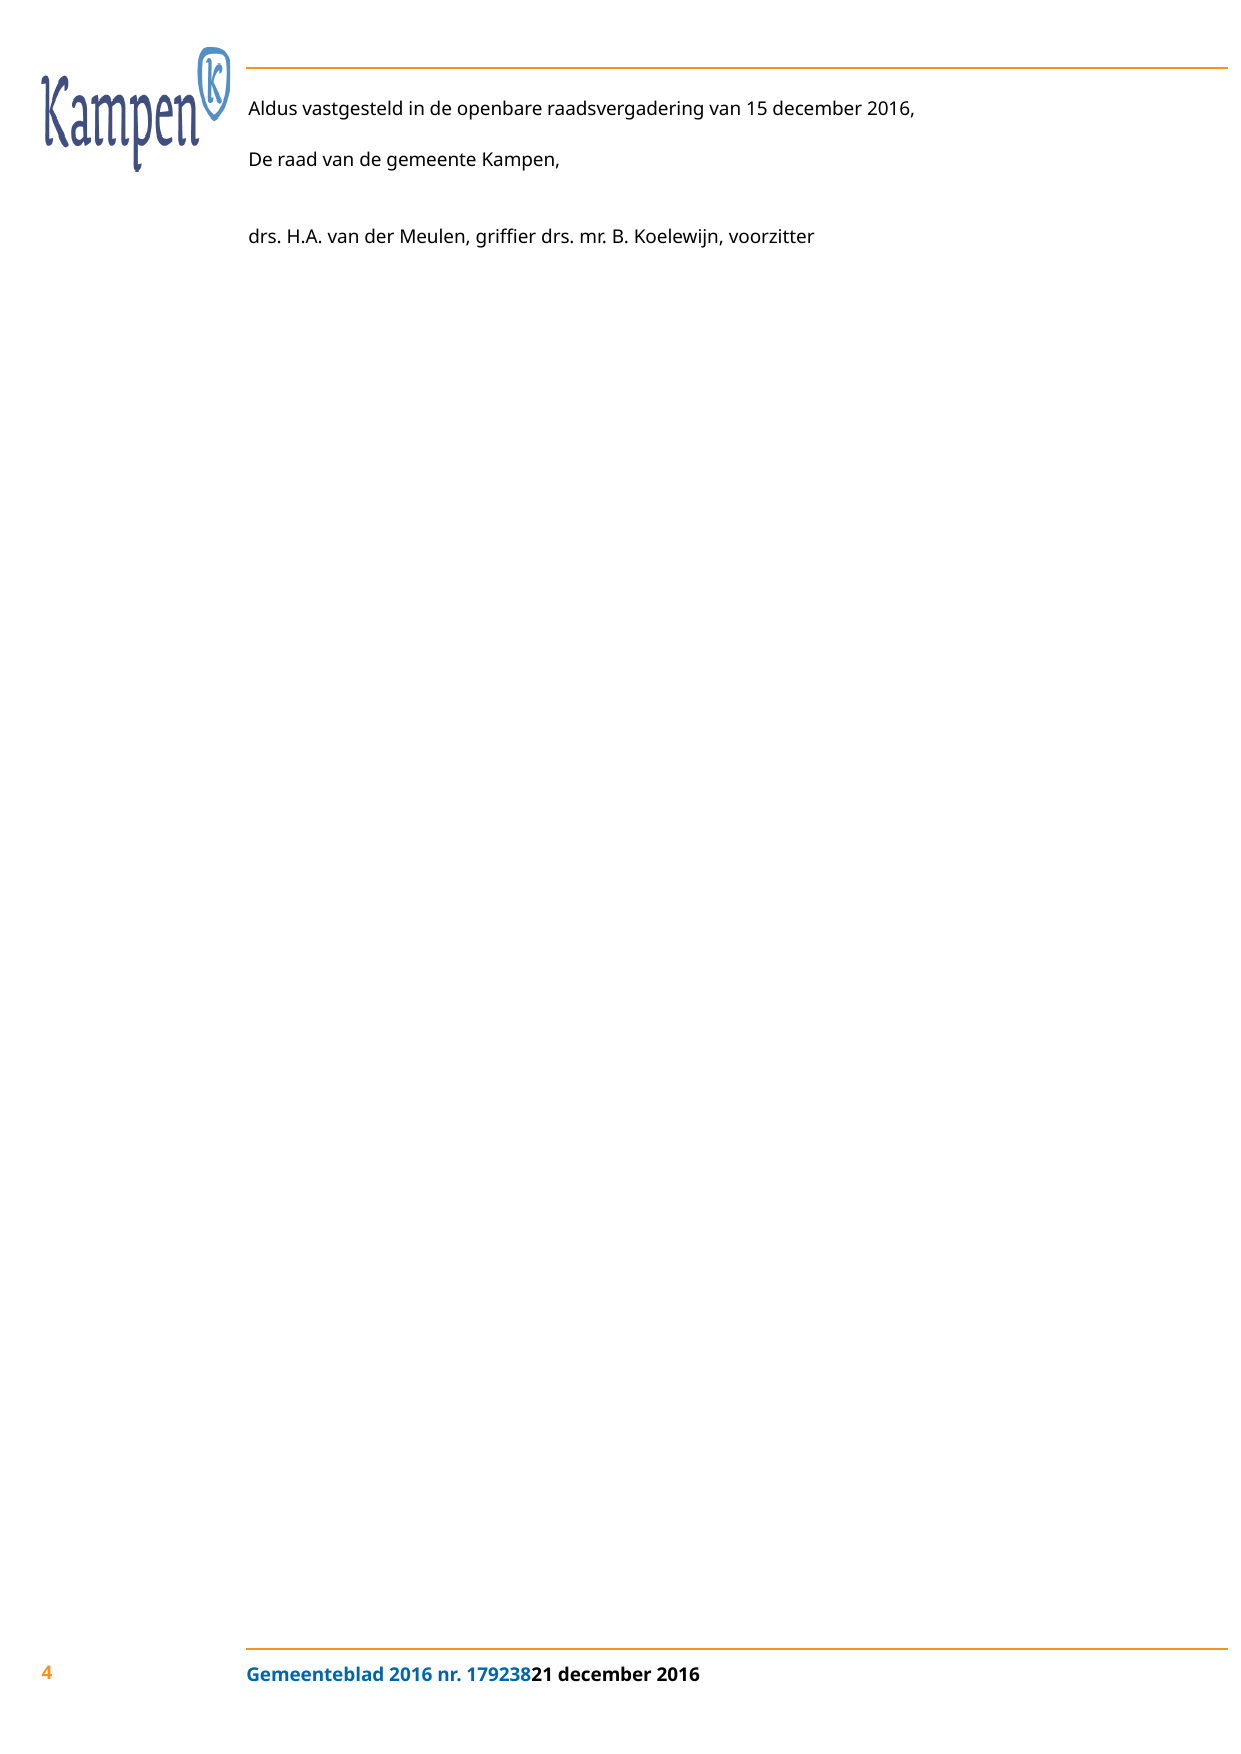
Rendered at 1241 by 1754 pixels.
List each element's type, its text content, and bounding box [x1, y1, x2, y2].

text De raad van de gemeente Kampen, [248, 146, 1152, 172]
picture [41, 47, 231, 172]
text drs. H.A. van der Meulen, griffier drs. mr. B. Koelewijn, voorzitter [248, 223, 1152, 249]
text Aldus vastgesteld in de openbare raadsvergadering van 15 december 2016, [248, 95, 1152, 121]
